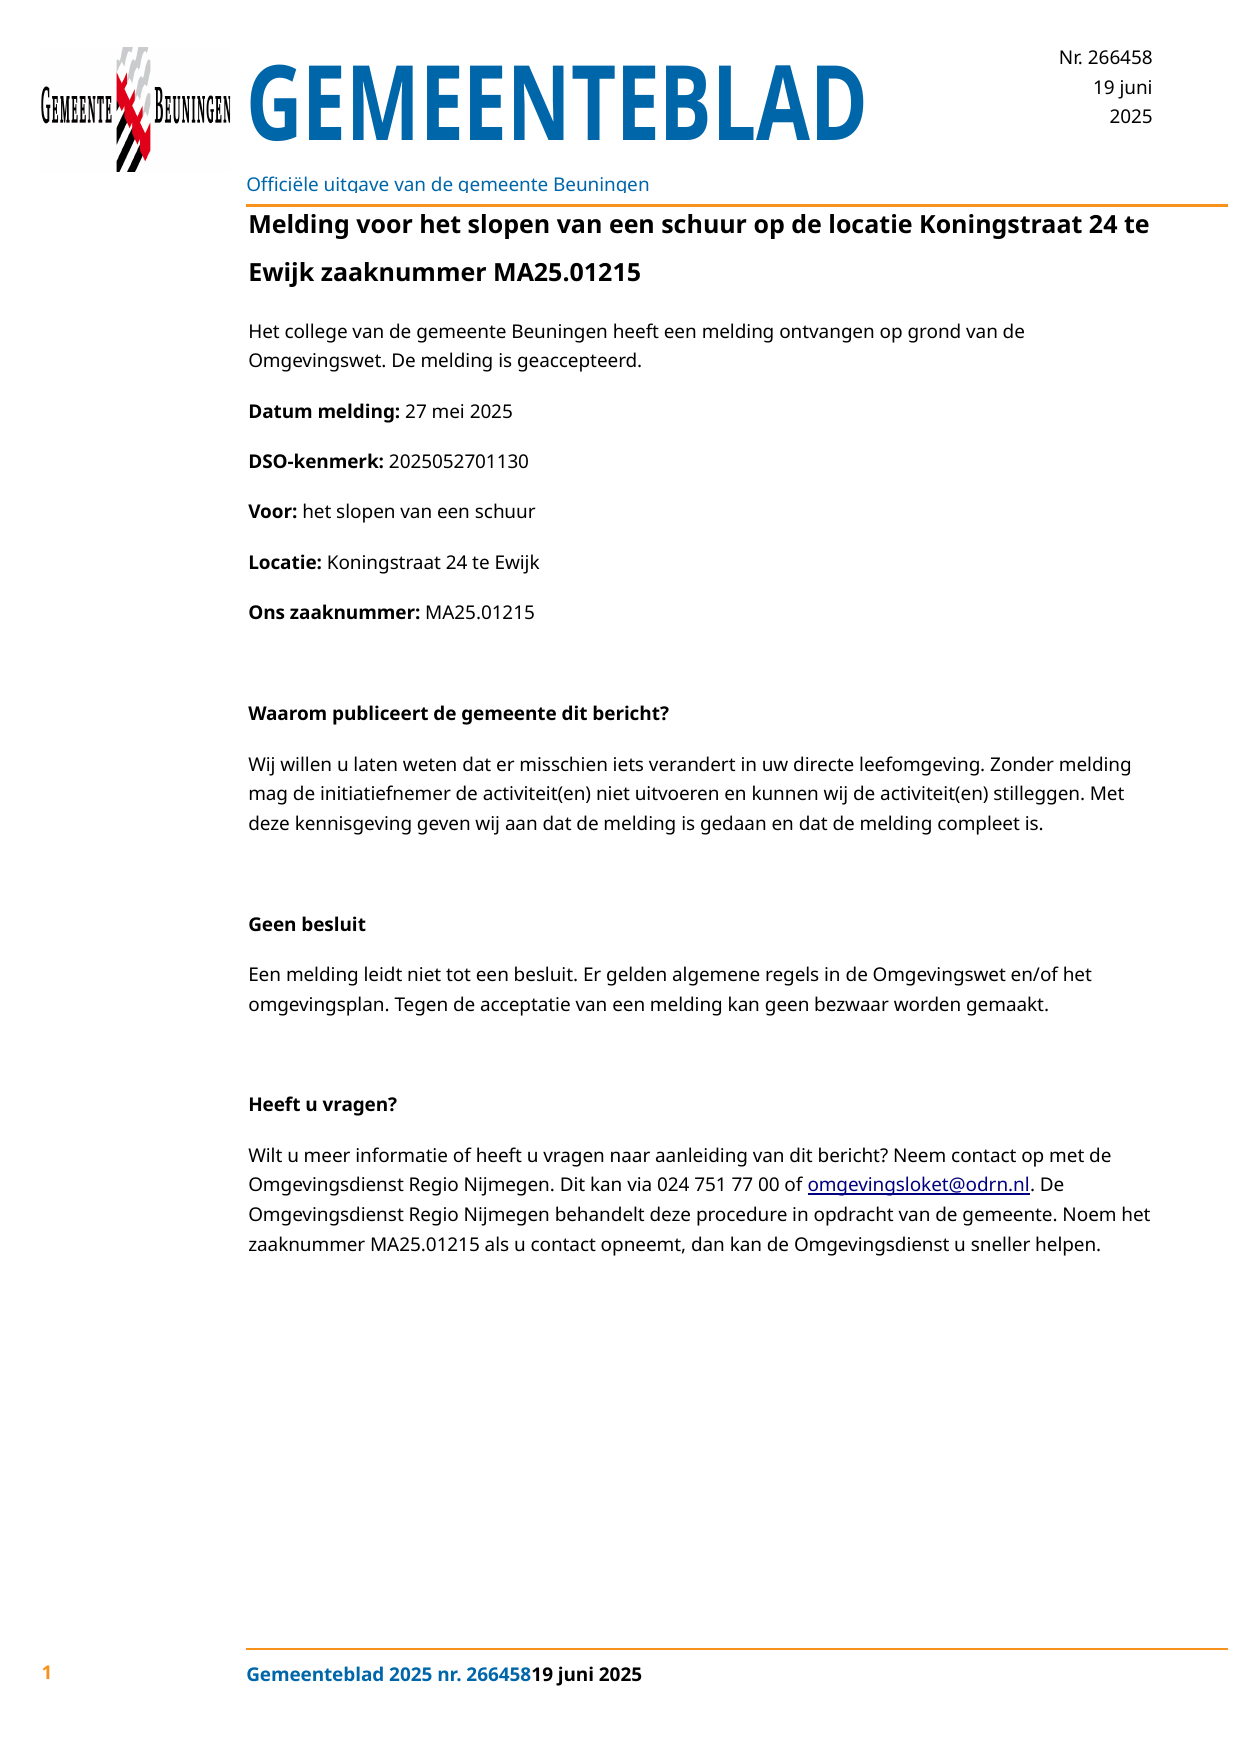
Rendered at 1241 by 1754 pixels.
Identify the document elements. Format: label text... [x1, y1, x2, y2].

text Melding voor het slopen van een schuur op de locatie Koningstraat 24 te Ewijk zaaknummer MA25.01215 [248, 207, 1152, 288]
text Waarom publiceert de gemeente dit bericht? [248, 700, 1152, 726]
text Locatie: Koningstraat 24 te Ewijk [248, 549, 1152, 575]
text Heeft u vragen? [248, 1092, 1152, 1117]
text DSO-kenmerk: 2025052701130 [248, 448, 1152, 474]
picture [41, 47, 231, 172]
text Voor: het slopen van een schuur [248, 499, 1152, 524]
text Het college van de gemeente Beuningen heeft een melding ontvangen op grond van de Omgevingswet. De melding is geaccepteerd. [248, 318, 1152, 373]
text Ons zaaknummer: MA25.01215 [248, 599, 1152, 625]
text Datum melding: 27 mei 2025 [248, 398, 1152, 424]
text Wilt u meer informatie of heeft u vragen naar aanleiding van dit bericht? Neem contact op met de Omgevingsdienst Regio Nijmegen. Dit kan via 024 751 77 00 of omgevingsloket@odrn.nl. De Omgevingsdienst Regio Nijmegen behandelt deze procedure in opdracht van de gemeente. Noem het zaaknummer MA25.01215 als u contact opneemt, dan kan de Omgevingsdienst u sneller helpen. [248, 1142, 1152, 1257]
text Wij willen u laten weten dat er misschien iets verandert in uw directe leefomgeving. Zonder melding mag de initiatiefnemer de activiteit(en) niet uitvoeren en kunnen wij de activiteit(en) stilleggen. Met deze kennisgeving geven wij aan dat de melding is gedaan en dat de melding compleet is. [248, 751, 1152, 836]
text Een melding leidt niet tot een besluit. Er gelden algemene regels in de Omgevingswet en/of het omgevingsplan. Tegen de acceptatie van een melding kan geen bezwaar worden gemaakt. [248, 961, 1152, 1017]
text Geen besluit [248, 911, 1152, 937]
